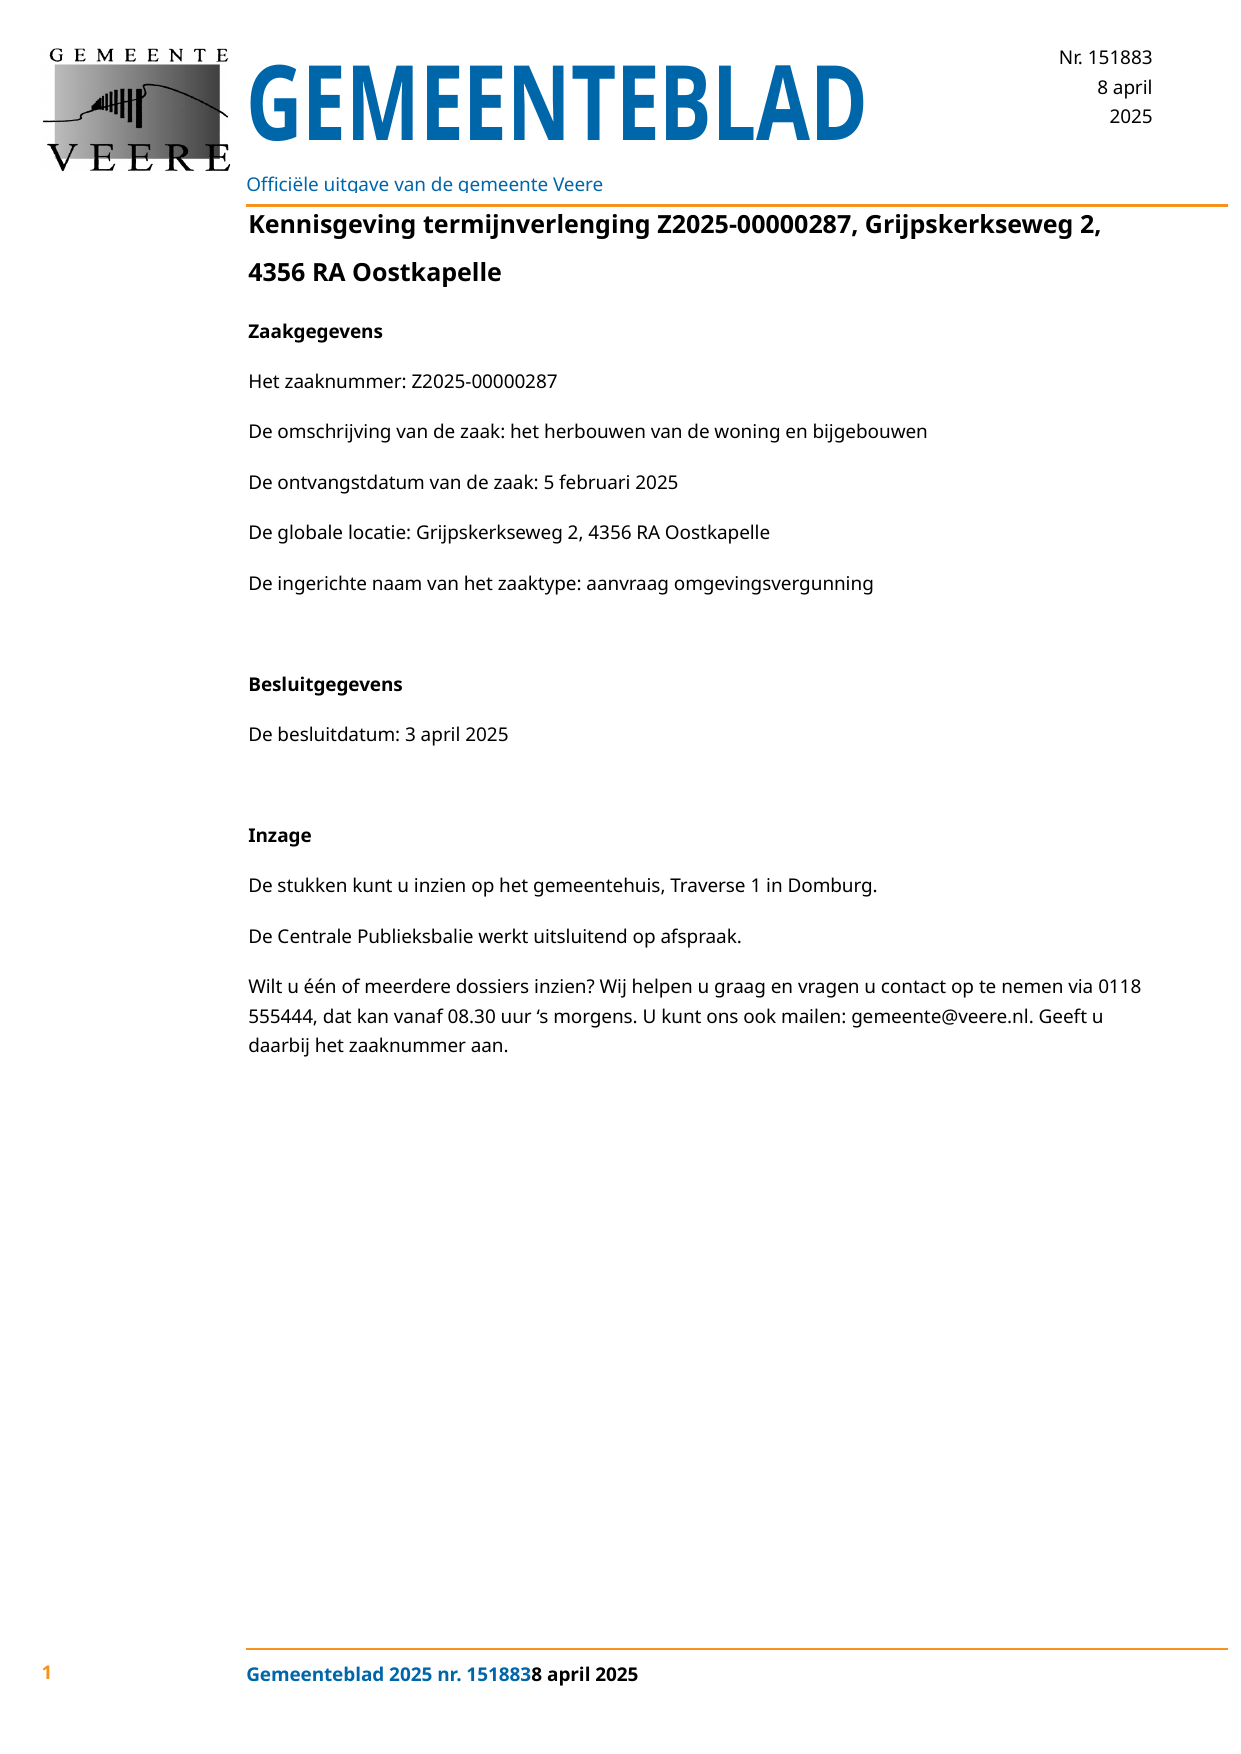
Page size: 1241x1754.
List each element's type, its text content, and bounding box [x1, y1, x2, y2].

text Zaakgegevens [248, 318, 1152, 344]
text Wilt u één of meerdere dossiers inzien? Wij helpen u graag en vragen u contact op te nemen via 0118 555444, dat kan vanaf 08.30 uur ‘s morgens. U kunt ons ook mailen: gemeente@veere.nl. Geeft u daarbij het zaaknummer aan. [248, 973, 1152, 1058]
text Besluitgegevens [248, 671, 1152, 697]
text Het zaaknummer: Z2025-00000287 [248, 368, 1152, 394]
text Kennisgeving termijnverlenging Z2025-00000287, Grijpskerkseweg 2, 4356 RA Oostkapelle [248, 207, 1152, 288]
text De Centrale Publieksbalie werkt uitsluitend op afspraak. [248, 923, 1152, 949]
text De ontvangstdatum van de zaak: 5 februari 2025 [248, 469, 1152, 495]
text De ingerichte naam van het zaaktype: aanvraag omgevingsvergunning [248, 570, 1152, 596]
text De globale locatie: Grijpskerkseweg 2, 4356 RA Oostkapelle [248, 519, 1152, 545]
text De omschrijving van de zaak: het herbouwen van de woning en bijgebouwen [248, 419, 1152, 444]
text De besluitdatum: 3 april 2025 [248, 721, 1152, 747]
picture [41, 47, 231, 172]
text Inzage [248, 822, 1152, 848]
text De stukken kunt u inzien op het gemeentehuis, Traverse 1 in Domburg. [248, 872, 1152, 898]
